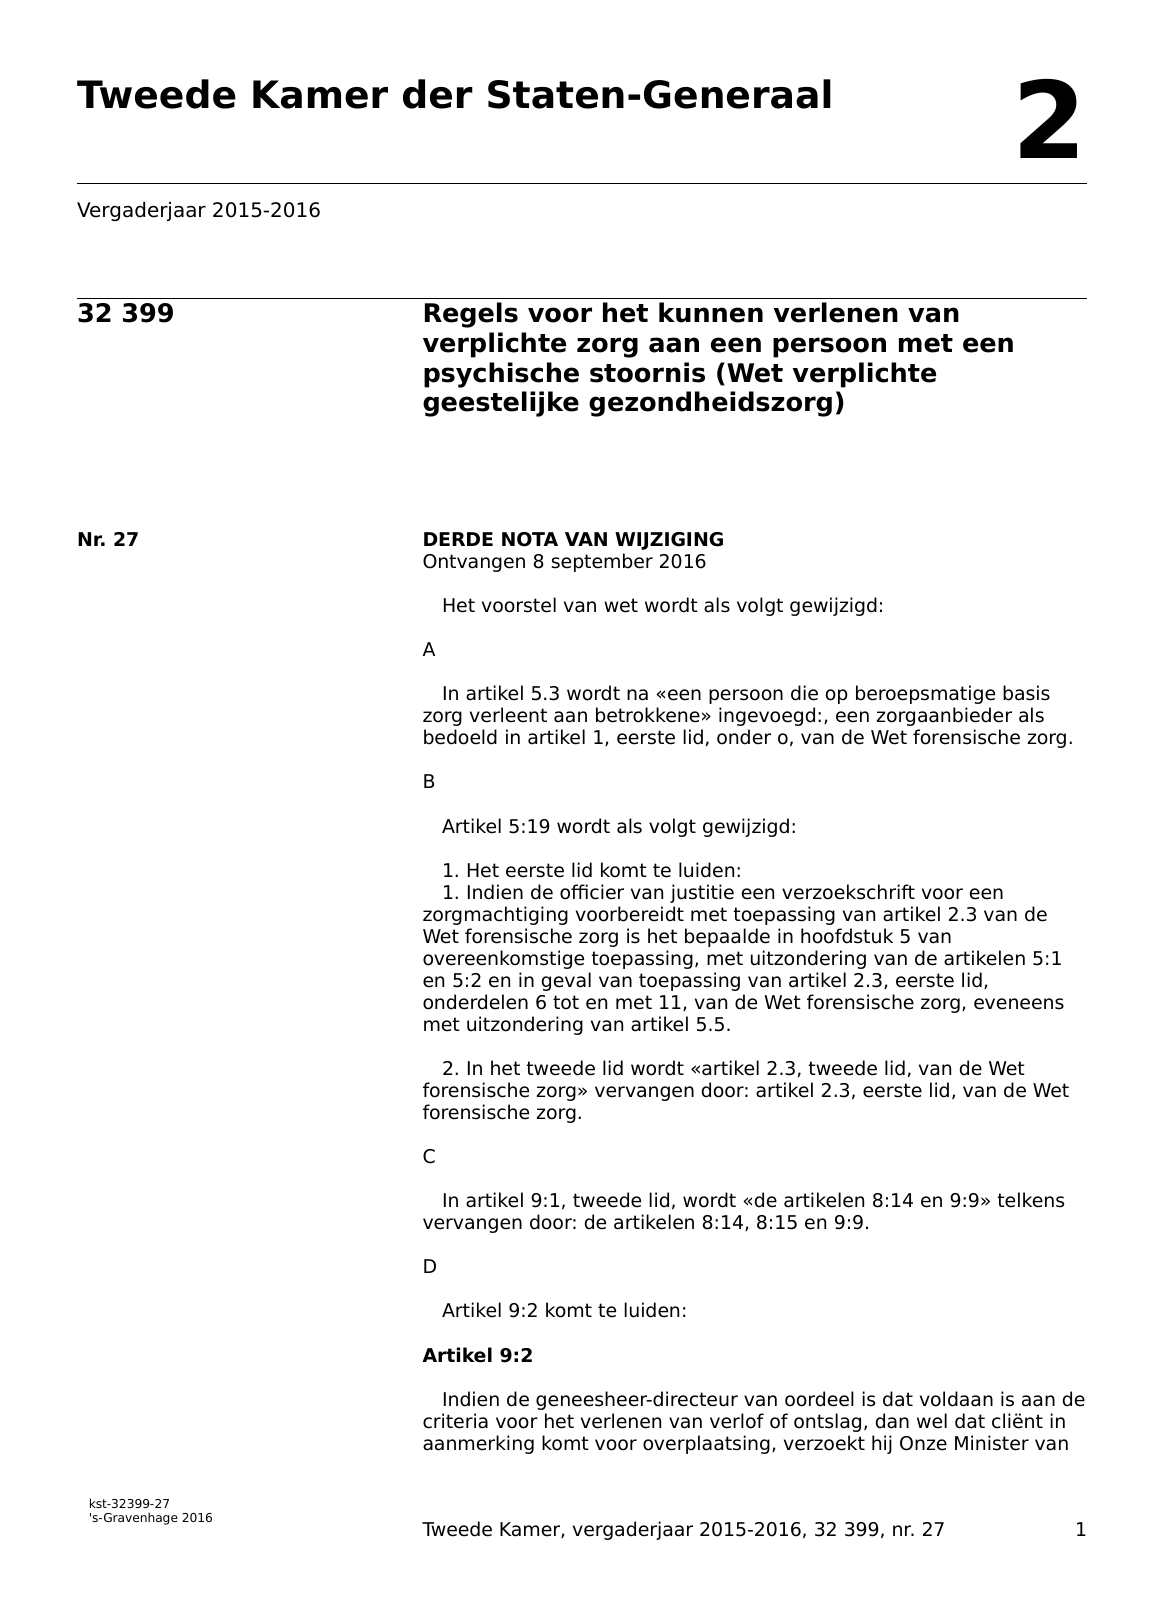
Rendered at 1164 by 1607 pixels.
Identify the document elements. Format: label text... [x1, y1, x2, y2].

text In artikel 5.3 wordt na «een persoon die op beroepsmatige basis zorg verleent aan betrokkene» ingevoegd:, een zorgaanbieder als bedoeld in artikel 1, eerste lid, onder o, van de Wet forensische zorg. [422, 683, 1087, 749]
table_header 2 [886, 59, 1087, 183]
text Het voorstel van wet wordt als volgt gewijzigd: [422, 595, 1087, 617]
text In artikel 9:1, tweede lid, wordt «de artikelen 8:14 en 9:9» telkens vervangen door: de artikelen 8:14, 8:15 en 9:9. [422, 1190, 1087, 1234]
text Artikel 9:2 komt te luiden: [422, 1300, 1087, 1322]
subtitle Artikel 9:2 [422, 1344, 1087, 1366]
subtitle A [422, 639, 1087, 661]
text 2. In het tweede lid wordt «artikel 2.3, tweede lid, van de Wet forensische zorg» vervangen door: artikel 2.3, eerste lid, van de Wet forensische zorg. [422, 1058, 1087, 1124]
text 's-Gravenhage 2016 [88, 1511, 323, 1525]
text Ontvangen 8 september 2016 [422, 551, 1087, 573]
table_header Tweede Kamer der Staten-Generaal [77, 59, 886, 183]
subtitle D [422, 1256, 1087, 1278]
text kst-32399-27 [88, 1497, 323, 1511]
subtitle Nr. 27 DERDE NOTA VAN WIJZIGING [77, 529, 1087, 551]
text 1. Indien de officier van justitie een verzoekschrift voor een zorgmachtiging voorbereidt met toepassing van artikel 2.3 van de Wet forensische zorg is het bepaalde in hoofdstuk 5 van overeenkomstige toepassing, met uitzondering van de artikelen 5:1 en 5:2 en in geval van toepassing van artikel 2.3, eerste lid, onderdelen 6 tot en met 11, van de Wet forensische zorg, eveneens met uitzondering van artikel 5.5. [422, 882, 1087, 1036]
subtitle 32 399 Regels voor het kunnen verlenen van verplichte zorg aan een persoon met een psychische stoornis (Wet verplichte geestelijke gezondheidszorg) [77, 299, 1087, 418]
subtitle B [422, 771, 1087, 793]
text Indien de geneesheer-directeur van oordeel is dat voldaan is aan de criteria voor het verlenen van verlof of ontslag, dan wel dat cliënt in aanmerking komt voor overplaatsing, verzoekt hij Onze Minister van [422, 1389, 1087, 1454]
text 1. Het eerste lid komt te luiden: [422, 860, 1087, 882]
table_cell Vergaderjaar 2015-2016 [77, 184, 1087, 298]
text Artikel 5:19 wordt als volgt gewijzigd: [422, 816, 1087, 837]
subtitle C [422, 1146, 1087, 1168]
